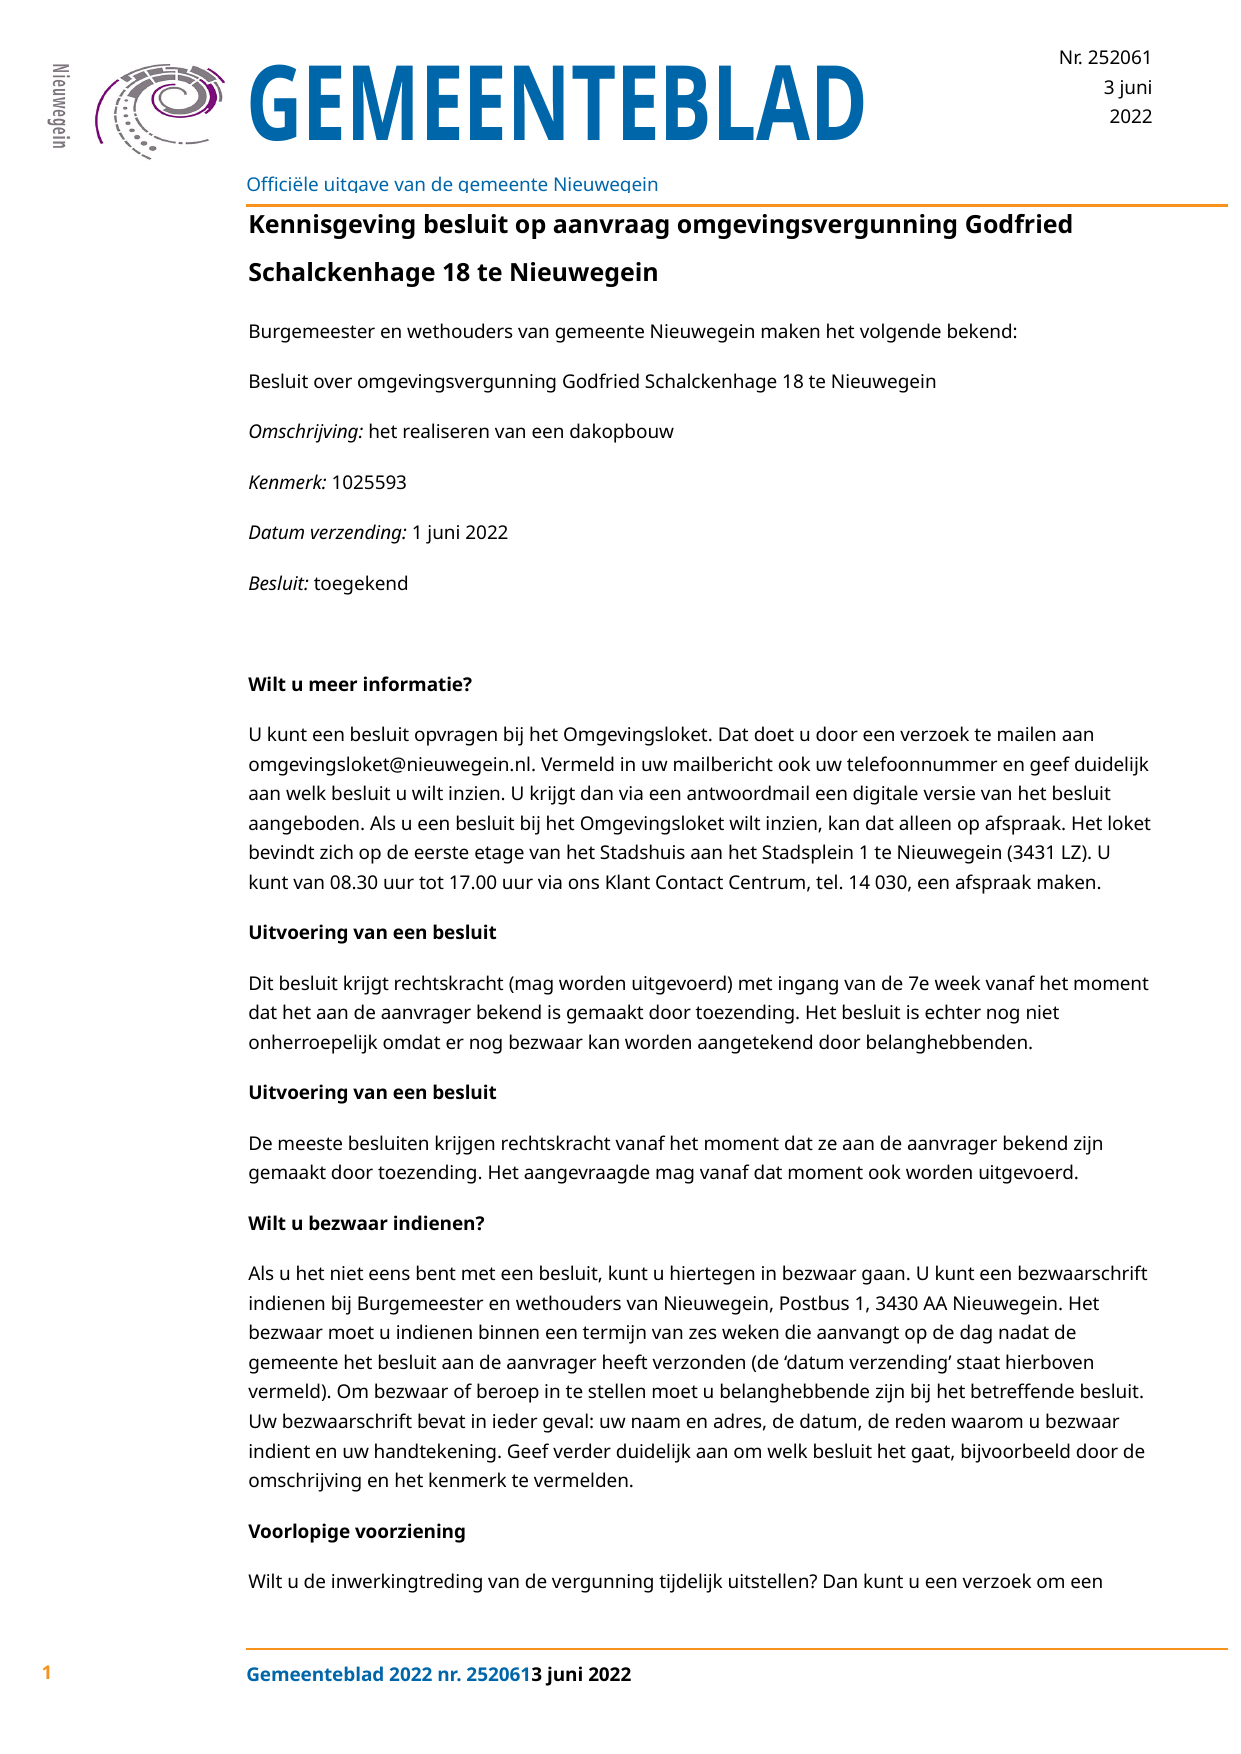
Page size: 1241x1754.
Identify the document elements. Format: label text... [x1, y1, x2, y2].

picture [41, 47, 231, 172]
text Besluit: toegekend [248, 570, 1152, 596]
text Uitvoering van een besluit [248, 1079, 1152, 1105]
text Als u het niet eens bent met een besluit, kunt u hiertegen in bezwaar gaan. U kunt een bezwaarschrift indienen bij Burgemeester en wethouders van Nieuwegein, Postbus 1, 3430 AA Nieuwegein. Het bezwaar moet u indienen binnen een termijn van zes weken die aanvangt op de dag nadat de gemeente het besluit aan de aanvrager heeft verzonden (de ‘datum verzending’ staat hierboven vermeld). Om bezwaar of beroep in te stellen moet u belanghebbende zijn bij het betreffende besluit. Uw bezwaarschrift bevat in ieder geval: uw naam en adres, de datum, de reden waarom u bezwaar indient en uw handtekening. Geef verder duidelijk aan om welk besluit het gaat, bijvoorbeeld door de omschrijving en het kenmerk te vermelden. [248, 1260, 1152, 1493]
text De meeste besluiten krijgen rechtskracht vanaf het moment dat ze aan de aanvrager bekend zijn gemaakt door toezending. Het aangevraagde mag vanaf dat moment ook worden uitgevoerd. [248, 1130, 1152, 1185]
text Burgemeester en wethouders van gemeente Nieuwegein maken het volgende bekend: [248, 318, 1152, 344]
text Voorlopige voorziening [248, 1518, 1152, 1544]
text Wilt u meer informatie? [248, 671, 1152, 697]
text U kunt een besluit opvragen bij het Omgevingsloket. Dat doet u door een verzoek te mailen aan omgevingsloket@nieuwegein.nl. Vermeld in uw mailbericht ook uw telefoonnummer en geef duidelijk aan welk besluit u wilt inzien. U krijgt dan via een antwoordmail een digitale versie van het besluit aangeboden. Als u een besluit bij het Omgevingsloket wilt inzien, kan dat alleen op afspraak. Het loket bevindt zich op de eerste etage van het Stadshuis aan het Stadsplein 1 te Nieuwegein (3431 LZ). U kunt van 08.30 uur tot 17.00 uur via ons Klant Contact Centrum, tel. 14 030, een afspraak maken. [248, 721, 1152, 895]
text Besluit over omgevingsvergunning Godfried Schalckenhage 18 te Nieuwegein [248, 368, 1152, 394]
text Kenmerk: 1025593 [248, 469, 1152, 495]
text Omschrijving: het realiseren van een dakopbouw [248, 419, 1152, 444]
text Datum verzending: 1 juni 2022 [248, 519, 1152, 545]
text Kennisgeving besluit op aanvraag omgevingsvergunning Godfried Schalckenhage 18 te Nieuwegein [248, 207, 1152, 288]
text Uitvoering van een besluit [248, 919, 1152, 945]
text Wilt u de inwerkingtreding van de vergunning tijdelijk uitstellen? Dan kunt u een verzoek om een [248, 1568, 1152, 1594]
text Wilt u bezwaar indienen? [248, 1210, 1152, 1236]
text Dit besluit krijgt rechtskracht (mag worden uitgevoerd) met ingang van de 7e week vanaf het moment dat het aan de aanvrager bekend is gemaakt door toezending. Het besluit is echter nog niet onherroepelijk omdat er nog bezwaar kan worden aangetekend door belanghebbenden. [248, 970, 1152, 1055]
